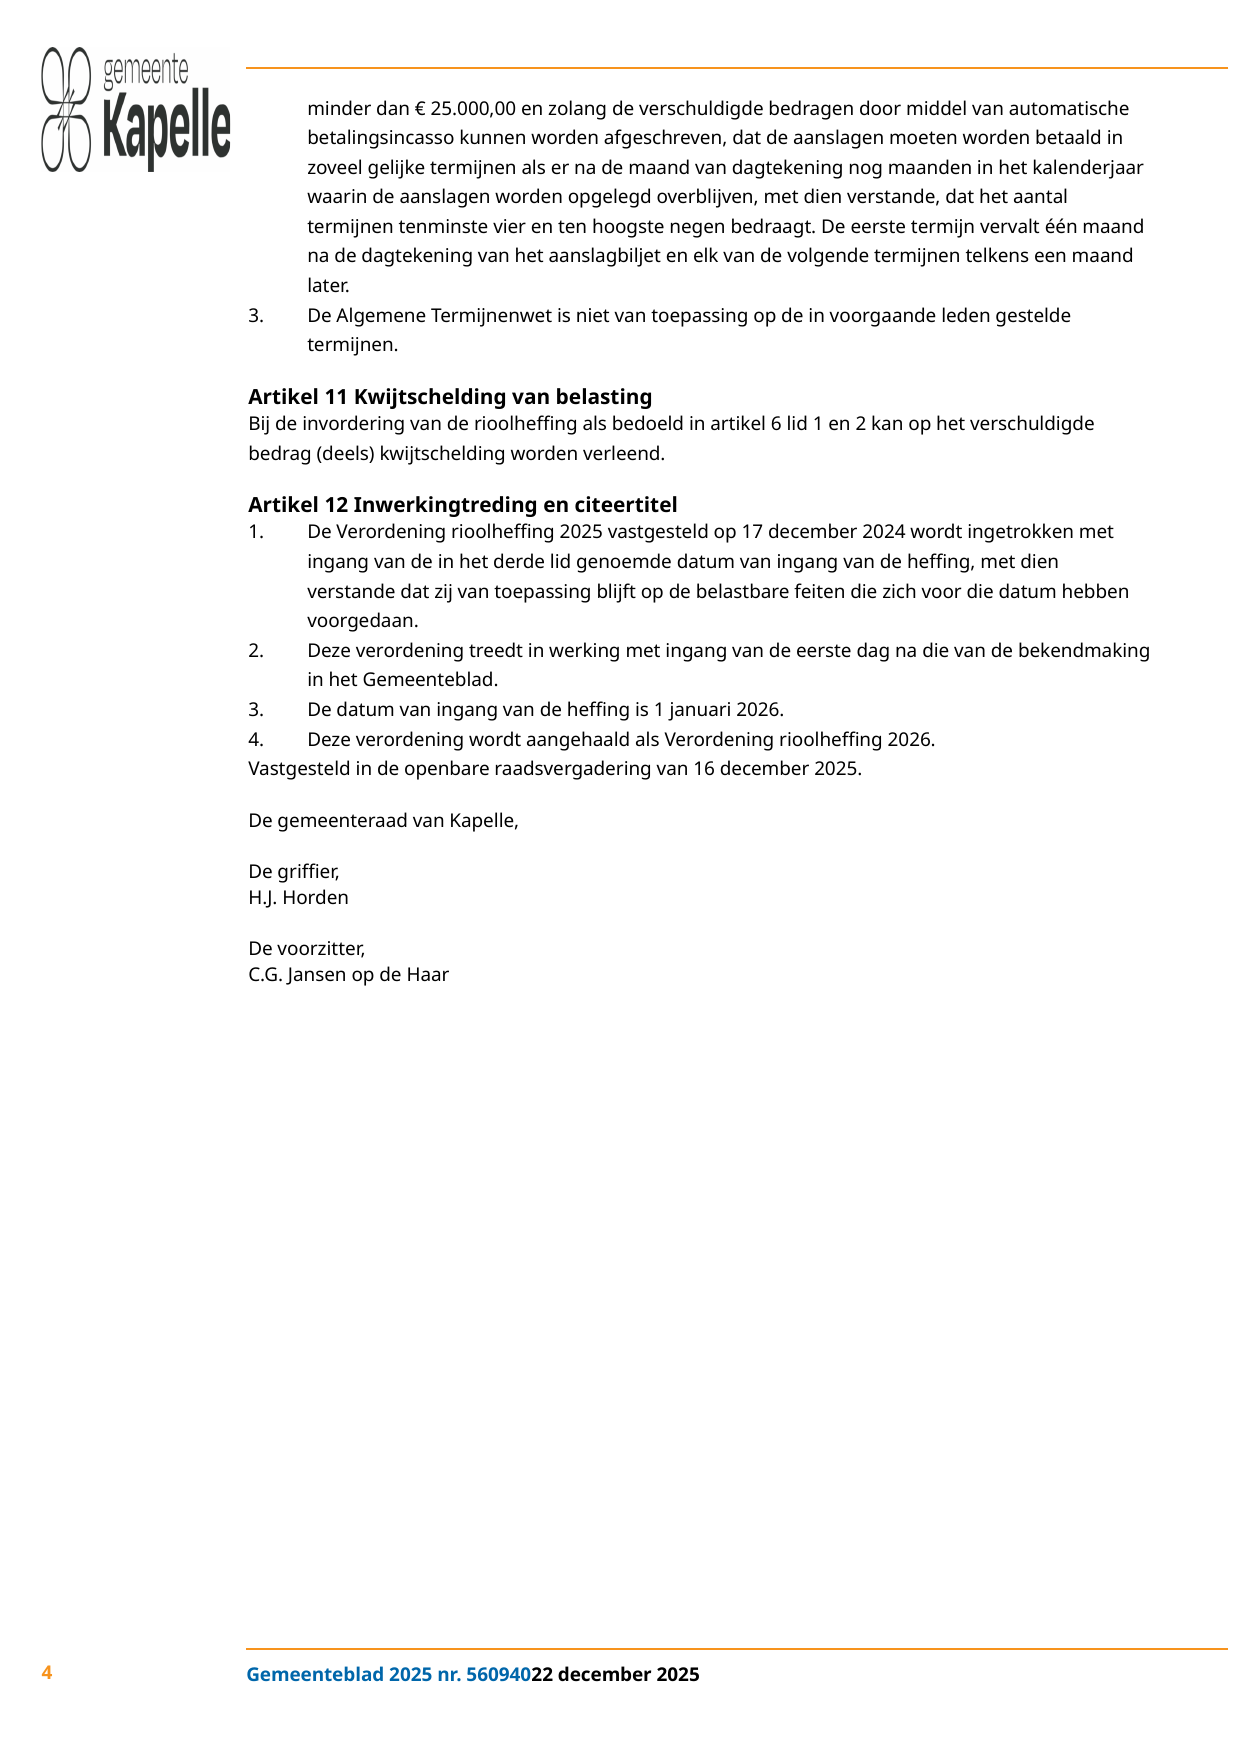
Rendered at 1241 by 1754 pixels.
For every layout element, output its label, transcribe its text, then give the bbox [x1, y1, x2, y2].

text De gemeenteraad van Kapelle, [248, 807, 1152, 833]
list De Verordening rioolheffing 2025 vastgesteld op 17 december 2024 wordt ingetrokken met ingang van de in het derde lid genoemde datum van ingang van de heffing, met dien verstande dat zij van toepassing blijft op de belastbare feiten die zich voor die datum hebben voorgedaan. [248, 519, 1152, 633]
text Artikel 12 Inwerkingtreding en citeertitel [248, 490, 1152, 519]
list De Algemene Termijnenwet is niet van toepassing op de in voorgaande leden gestelde termijnen. [248, 302, 1152, 357]
text De voorzitter, [248, 936, 1152, 961]
text Artikel 11 Kwijtschelding van belasting [248, 382, 1152, 410]
text De griffier, [248, 858, 1152, 884]
list Deze verordening treedt in werking met ingang van de eerste dag na die van de bekendmaking in het Gemeenteblad. [248, 637, 1152, 692]
text Bij de invordering van de rioolheffing als bedoeld in artikel 6 lid 1 en 2 kan op het verschuldigde bedrag (deels) kwijtschelding worden verleend. [248, 410, 1152, 466]
list Deze verordening wordt aangehaald als Verordening rioolheffing 2026. [248, 726, 1152, 752]
list De datum van ingang van de heffing is 1 januari 2026. [248, 696, 1152, 722]
picture [41, 47, 231, 172]
text Vastgesteld in de openbare raadsvergadering van 16 december 2025. [248, 755, 1152, 781]
text H.J. Horden [248, 884, 1152, 910]
text C.G. Jansen op de Haar [248, 961, 1152, 987]
list minder dan € 25.000,00 en zolang de verschuldigde bedragen door middel van automatische betalingsincasso kunnen worden afgeschreven, dat de aanslagen moeten worden betaald in zoveel gelijke termijnen als er na de maand van dagtekening nog maanden in het kalenderjaar waarin de aanslagen worden opgelegd overblijven, met dien verstande, dat het aantal termijnen tenminste vier en ten hoogste negen bedraagt. De eerste termijn vervalt één maand na de dagtekening van het aanslagbiljet en elk van de volgende termijnen telkens een maand later. [248, 95, 1152, 298]
